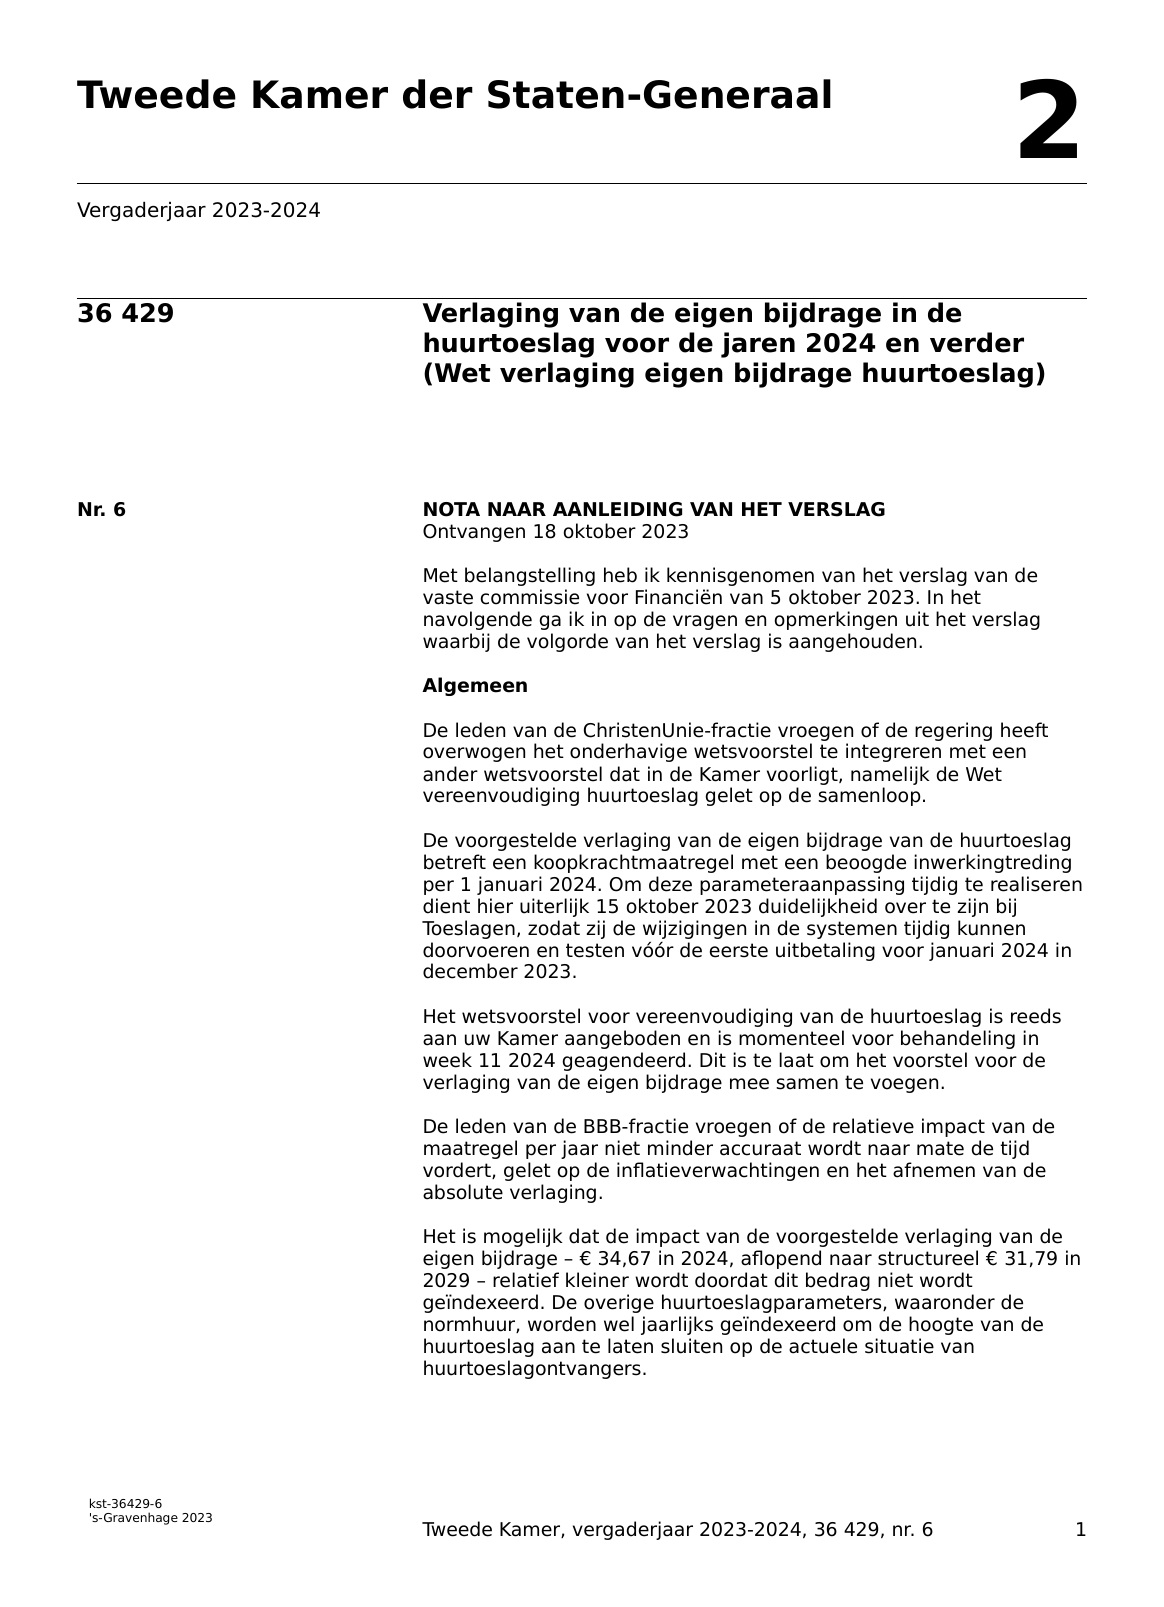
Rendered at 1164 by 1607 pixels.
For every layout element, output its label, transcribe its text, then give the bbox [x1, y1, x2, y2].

text kst-36429-6 [88, 1497, 323, 1511]
text Ontvangen 18 oktober 2023 [422, 521, 1087, 543]
text De voorgestelde verlaging van de eigen bijdrage van de huurtoeslag betreft een koopkrachtmaatregel met een beoogde inwerkingtreding per 1 januari 2024. Om deze parameteraanpassing tijdig te realiseren dient hier uiterlijk 15 oktober 2023 duidelijkheid over te zijn bij Toeslagen, zodat zij de wijzigingen in de systemen tijdig kunnen doorvoeren en testen vóór de eerste uitbetaling voor januari 2024 in december 2023. [422, 829, 1087, 983]
subtitle Nr. 6 NOTA NAAR AANLEIDING VAN HET VERSLAG [77, 499, 1087, 521]
text De leden van de BBB-fractie vroegen of de relatieve impact van de maatregel per jaar niet minder accuraat wordt naar mate de tijd vordert, gelet op de inflatieverwachtingen en het afnemen van de absolute verlaging. [422, 1116, 1087, 1204]
subtitle Algemeen [422, 675, 1087, 697]
text Het is mogelijk dat de impact van de voorgestelde verlaging van de eigen bijdrage – € 34,67 in 2024, aflopend naar structureel € 31,79 in 2029 – relatief kleiner wordt doordat dit bedrag niet wordt geïndexeerd. De overige huurtoeslagparameters, waaronder de normhuur, worden wel jaarlijks geïndexeerd om de hoogte van de huurtoeslag aan te laten sluiten op de actuele situatie van huurtoeslagontvangers. [422, 1226, 1087, 1380]
text De leden van de ChristenUnie-fractie vroegen of de regering heeft overwogen het onderhavige wetsvoorstel te integreren met een ander wetsvoorstel dat in de Kamer voorligt, namelijk de Wet vereenvoudiging huurtoeslag gelet op de samenloop. [422, 719, 1087, 807]
text 's-Gravenhage 2023 [88, 1511, 323, 1525]
table_header 2 [886, 59, 1087, 183]
table_cell Vergaderjaar 2023-2024 [77, 184, 1087, 298]
subtitle 36 429 Verlaging van de eigen bijdrage in de huurtoeslag voor de jaren 2024 en verder (Wet verlaging eigen bijdrage huurtoeslag) [77, 299, 1087, 388]
text Met belangstelling heb ik kennisgenomen van het verslag van de vaste commissie voor Financiën van 5 oktober 2023. In het navolgende ga ik in op de vragen en opmerkingen uit het verslag waarbij de volgorde van het verslag is aangehouden. [422, 565, 1087, 653]
table_header Tweede Kamer der Staten-Generaal [77, 59, 886, 183]
text Het wetsvoorstel voor vereenvoudiging van de huurtoeslag is reeds aan uw Kamer aangeboden en is momenteel voor behandeling in week 11 2024 geagendeerd. Dit is te laat om het voorstel voor de verlaging van de eigen bijdrage mee samen te voegen. [422, 1006, 1087, 1093]
